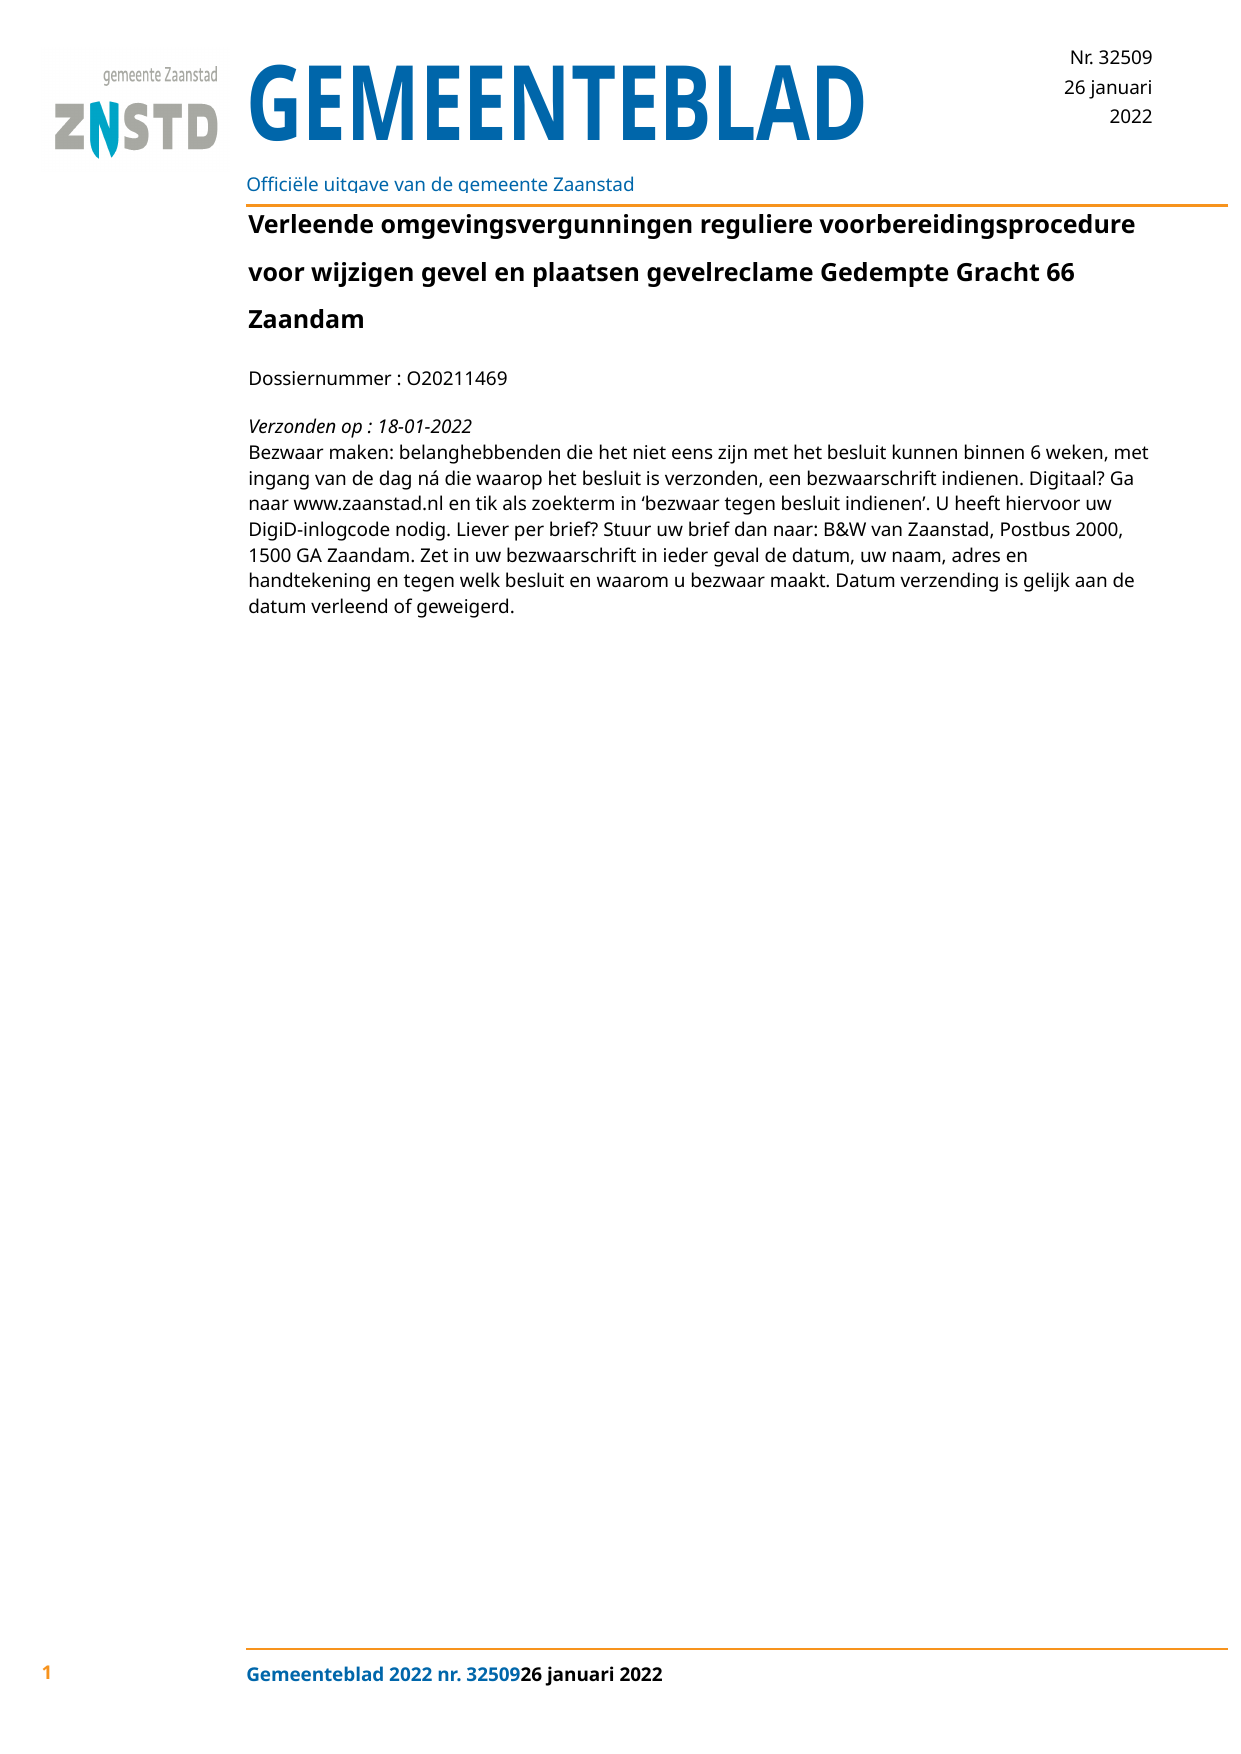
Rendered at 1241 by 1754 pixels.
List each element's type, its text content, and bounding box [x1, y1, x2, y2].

text Bezwaar maken: belanghebbenden die het niet eens zijn met het besluit kunnen binnen 6 weken, met ingang van de dag ná die waarop het besluit is verzonden, een bezwaarschrift indienen. Digitaal? Ga naar www.zaanstad.nl en tik als zoekterm in ‘bezwaar tegen besluit indienen’. U heeft hiervoor uw DigiD-inlogcode nodig. Liever per brief? Stuur uw brief dan naar: B&W van Zaanstad, Postbus 2000, 1500 GA Zaandam. Zet in uw bezwaarschrift in ieder geval de datum, uw naam, adres en handtekening en tegen welk besluit en waarom u bezwaar maakt. Datum verzending is gelijk aan de datum verleend of geweigerd. [248, 439, 1152, 619]
text Dossiernummer : O20211469 [248, 366, 1152, 391]
picture [41, 47, 231, 172]
text Verleende omgevingsvergunningen reguliere voorbereidingsprocedure voor wijzigen gevel en plaatsen gevelreclame Gedempte Gracht 66 Zaandam [248, 207, 1152, 336]
text Verzonden op : 18-01-2022 [248, 413, 1152, 439]
